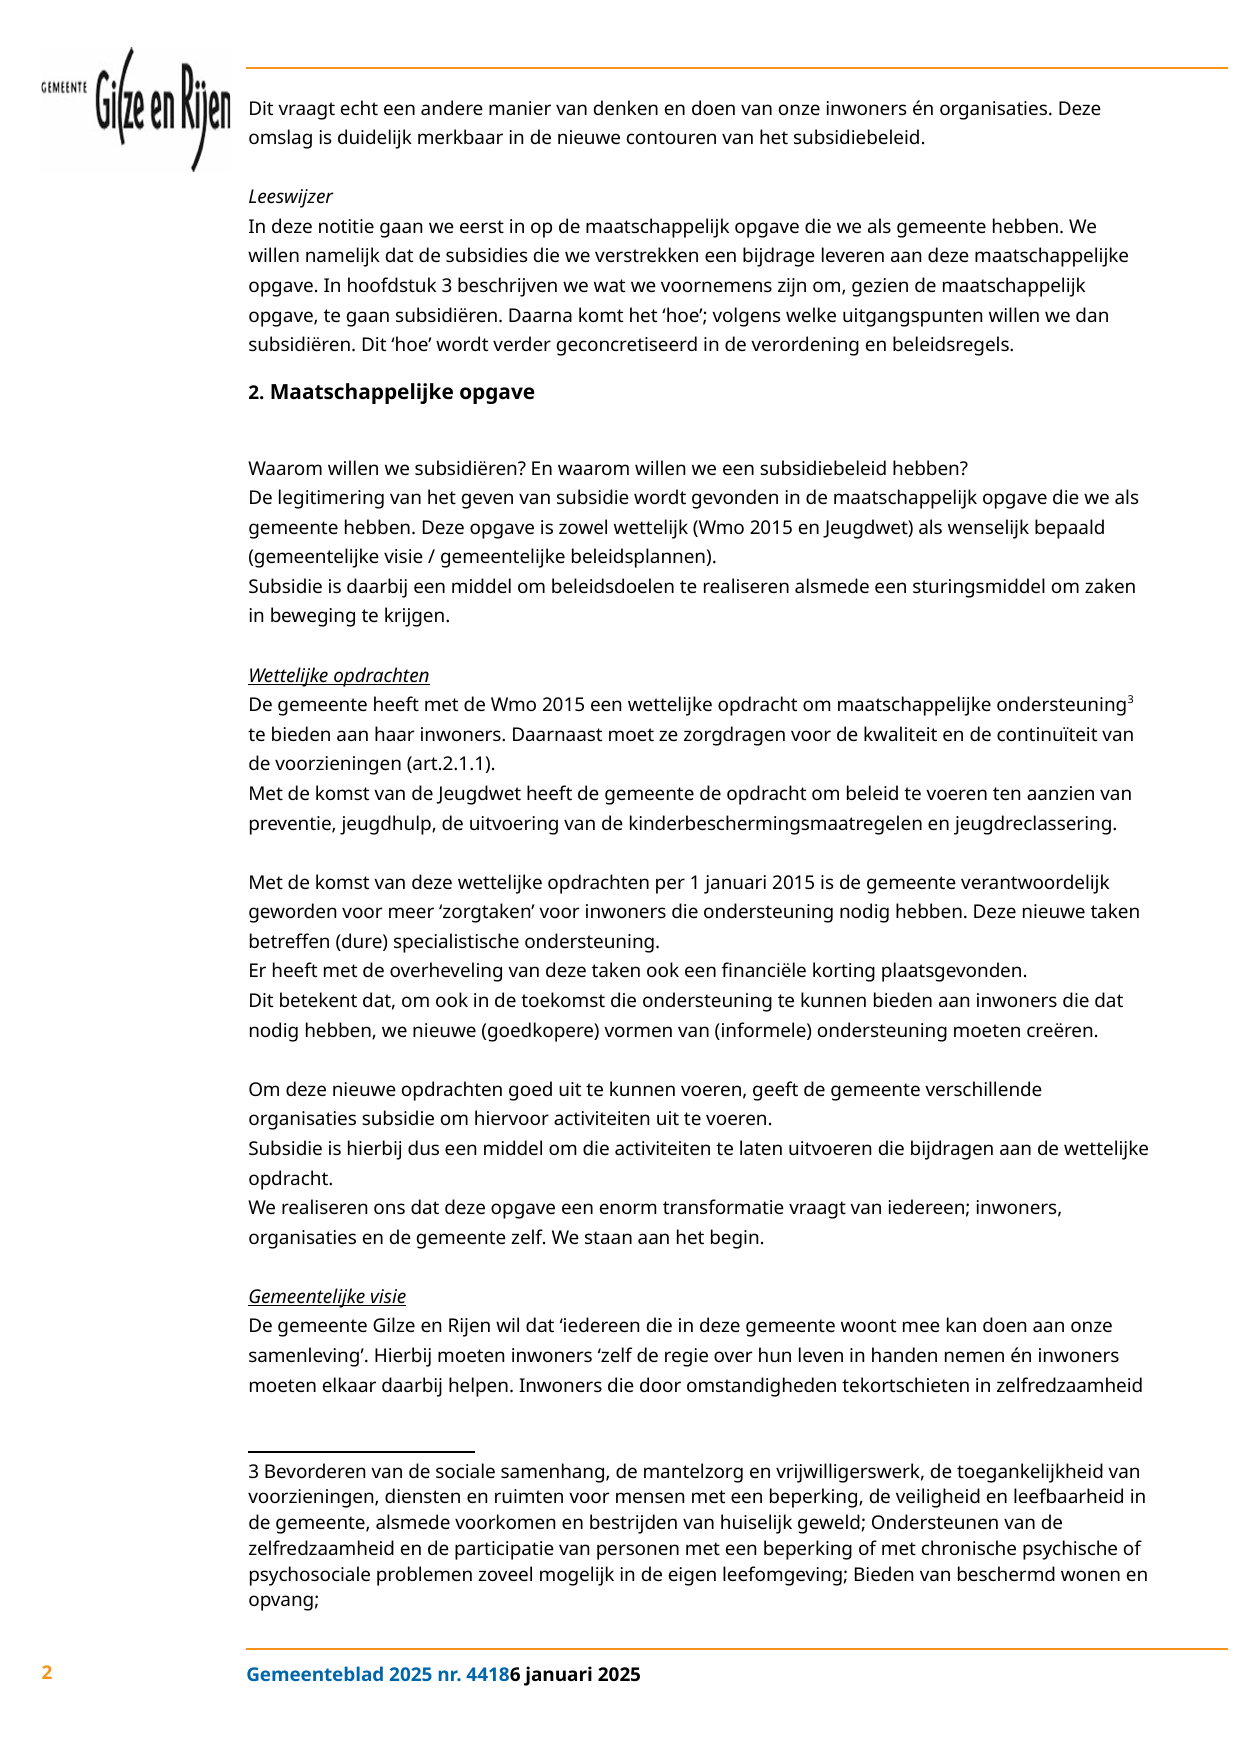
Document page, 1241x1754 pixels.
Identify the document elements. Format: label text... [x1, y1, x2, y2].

text We realiseren ons dat deze opgave een enorm transformatie vraagt van iedereen; inwoners, organisaties en de gemeente zelf. We staan aan het begin. [248, 1194, 1152, 1250]
text Er heeft met de overheveling van deze taken ook een financiële korting plaatsgevonden. [248, 958, 1152, 983]
text Wettelijke opdrachten [248, 662, 1152, 688]
text Gemeentelijke visie [248, 1283, 1152, 1309]
picture [41, 47, 231, 172]
text De gemeente heeft met de Wmo 2015 een wettelijke opdracht om maatschappelijke ondersteuning te bieden aan haar inwoners. Daarnaast moet ze zorgdragen voor de kwaliteit en de continuïteit van de voorzieningen (art.2.1.1). [248, 691, 1152, 776]
text Subsidie is hierbij dus een middel om die activiteiten te laten uitvoeren die bijdragen aan de wettelijke opdracht. [248, 1135, 1152, 1191]
text Met de komst van de Jeugdwet heeft de gemeente de opdracht om beleid te voeren ten aanzien van preventie, jeugdhulp, de uitvoering van de kinderbeschermingsmaatregelen en jeugdreclassering. [248, 780, 1152, 836]
text Dit betekent dat, om ook in de toekomst die ondersteuning te kunnen bieden aan inwoners die dat nodig hebben, we nieuwe (goedkopere) vormen van (informele) ondersteuning moeten creëren. [248, 987, 1152, 1043]
text De legitimering van het geven van subsidie wordt gevonden in de maatschappelijk opgave die we als gemeente hebben. Deze opgave is zowel wettelijk (Wmo 2015 en Jeugdwet) als wenselijk bepaald (gemeentelijke visie / gemeentelijke beleidsplannen). [248, 484, 1152, 569]
text Leeswijzer [248, 183, 1152, 209]
text Subsidie is daarbij een middel om beleidsdoelen te realiseren alsmede een sturingsmiddel om zaken in beweging te krijgen. [248, 573, 1152, 628]
text 2. Maatschappelijke opgave [248, 377, 1152, 406]
text Bevorderen van de sociale samenhang, de mantelzorg en vrijwilligerswerk, de toegankelijkheid van voorzieningen, diensten en ruimten voor mensen met een beperking, de veiligheid en leefbaarheid in de gemeente, alsmede voorkomen en bestrijden van huiselijk geweld; Ondersteunen van de zelfredzaamheid en de participatie van personen met een beperking of met chronische psychische of psychosociale problemen zoveel mogelijk in de eigen leefomgeving; Bieden van beschermd wonen en opvang; [248, 1458, 1152, 1612]
text De gemeente Gilze en Rijen wil dat ‘iedereen die in deze gemeente woont mee kan doen aan onze samenleving’. Hierbij moeten inwoners ‘zelf de regie over hun leven in handen nemen én inwoners moeten elkaar daarbij helpen. Inwoners die door omstandigheden tekortschieten in zelfredzaamheid [248, 1313, 1152, 1398]
text In deze notitie gaan we eerst in op de maatschappelijk opgave die we als gemeente hebben. We willen namelijk dat de subsidies die we verstrekken een bijdrage leveren aan deze maatschappelijke opgave. In hoofdstuk 3 beschrijven we wat we voornemens zijn om, gezien de maatschappelijk opgave, te gaan subsidiëren. Daarna komt het ‘hoe’; volgens welke uitgangspunten willen we dan subsidiëren. Dit ‘hoe’ wordt verder geconcretiseerd in de verordening en beleidsregels. [248, 213, 1152, 357]
text Waarom willen we subsidiëren? En waarom willen we een subsidiebeleid hebben? [248, 455, 1152, 481]
text Dit vraagt echt een andere manier van denken en doen van onze inwoners én organisaties. Deze omslag is duidelijk merkbaar in de nieuwe contouren van het subsidiebeleid. [248, 95, 1152, 150]
text Om deze nieuwe opdrachten goed uit te kunnen voeren, geeft de gemeente verschillende organisaties subsidie om hiervoor activiteiten uit te voeren. [248, 1076, 1152, 1131]
text Met de komst van deze wettelijke opdrachten per 1 januari 2015 is de gemeente verantwoordelijk geworden voor meer ‘zorgtaken’ voor inwoners die ondersteuning nodig hebben. Deze nieuwe taken betreffen (dure) specialistische ondersteuning. [248, 869, 1152, 954]
